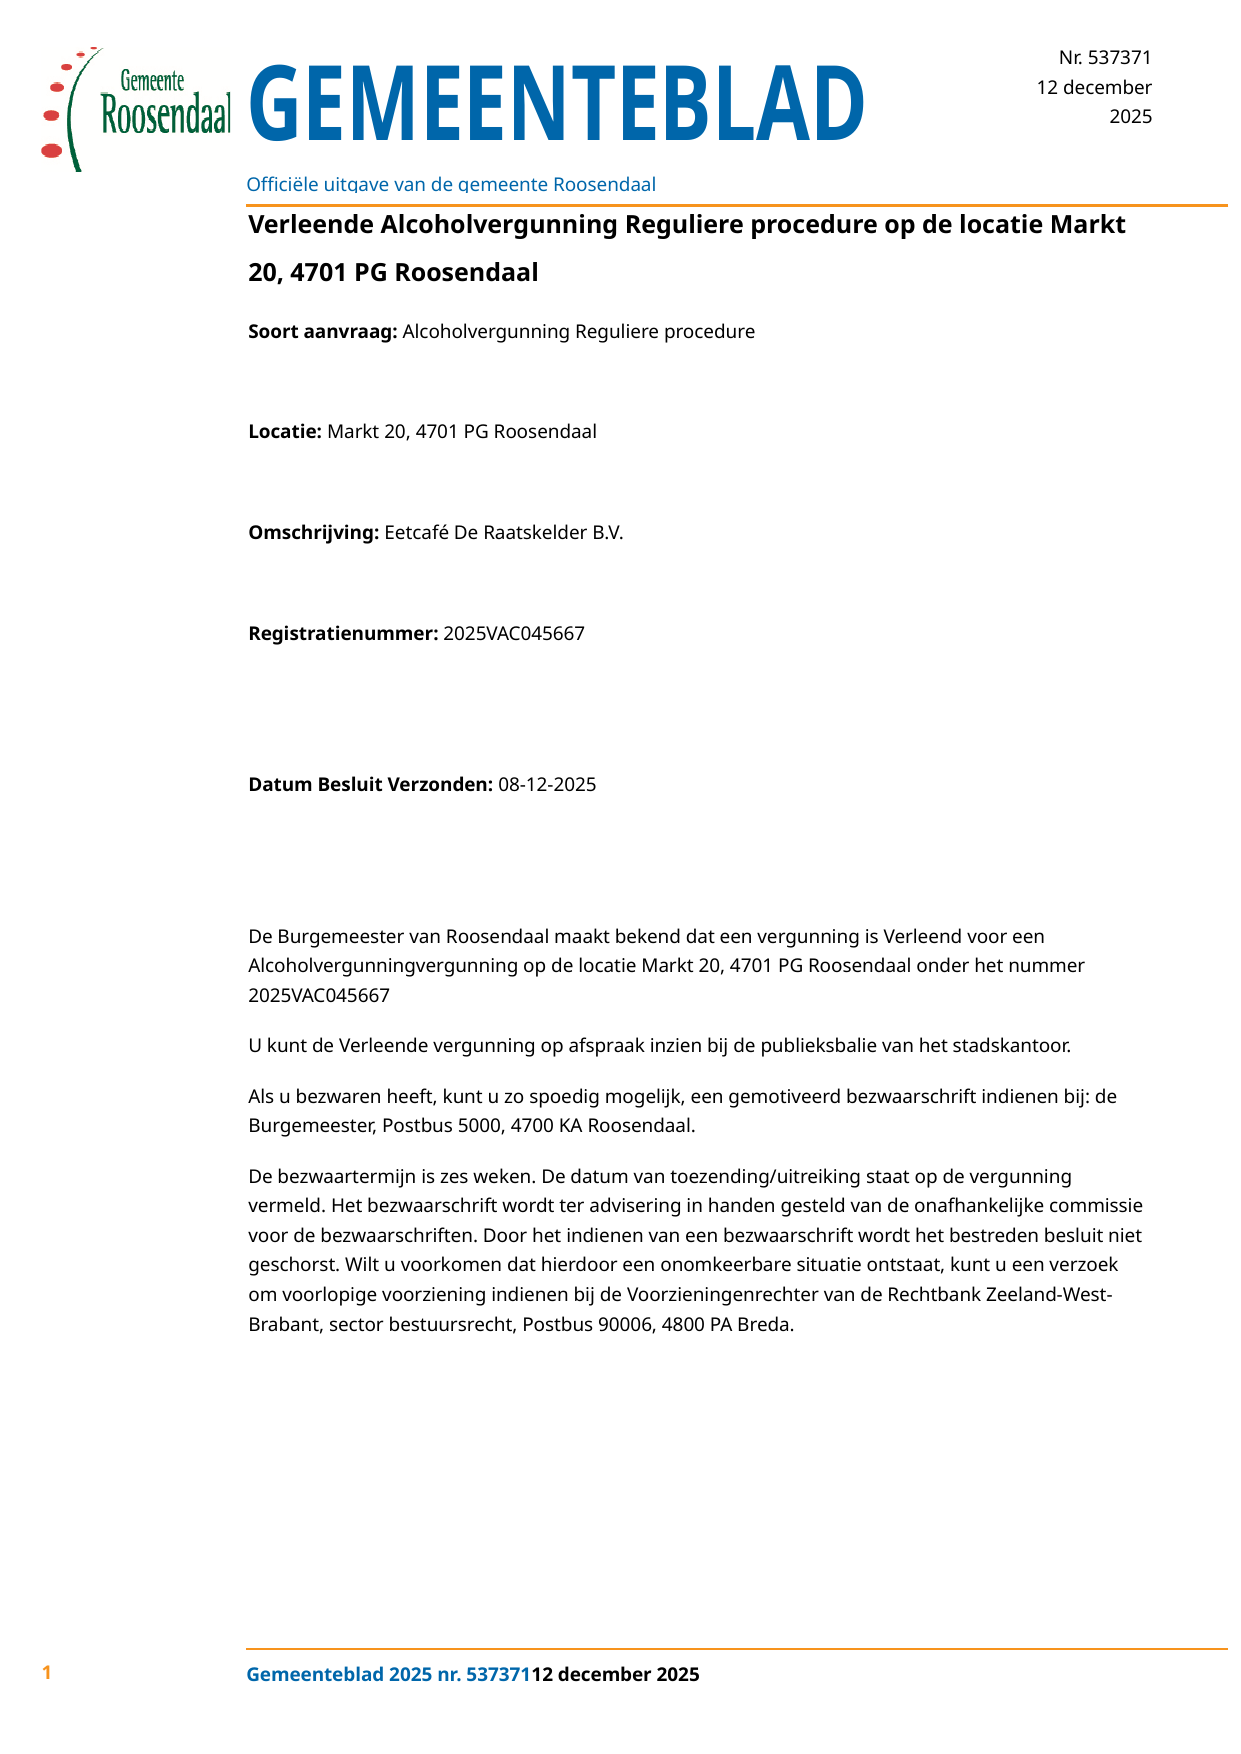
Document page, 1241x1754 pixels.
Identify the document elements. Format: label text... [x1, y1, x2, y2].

text Datum Besluit Verzonden: 08-12-2025 [248, 772, 1152, 797]
text U kunt de Verleende vergunning op afspraak inzien bij de publieksbalie van het stadskantoor. [248, 1032, 1152, 1058]
text De bezwaartermijn is zes weken. De datum van toezending/uitreiking staat op de vergunning vermeld. Het bezwaarschrift wordt ter advisering in handen gesteld van de onafhankelijke commissie voor de bezwaarschriften. Door het indienen van een bezwaarschrift wordt het bestreden besluit niet geschorst. Wilt u voorkomen dat hierdoor een onomkeerbare situatie ontstaat, kunt u een verzoek om voorlopige voorziening indienen bij de Voorzieningenrechter van de Rechtbank Zeeland-West-Brabant, sector bestuursrecht, Postbus 90006, 4800 PA Breda. [248, 1163, 1152, 1337]
text Verleende Alcoholvergunning Reguliere procedure op de locatie Markt 20, 4701 PG Roosendaal [248, 207, 1152, 288]
text De Burgemeester van Roosendaal maakt bekend dat een vergunning is Verleend voor een Alcoholvergunningvergunning op de locatie Markt 20, 4701 PG Roosendaal onder het nummer 2025VAC045667 [248, 923, 1152, 1008]
text Omschrijving: Eetcafé De Raatskelder B.V. [248, 519, 1152, 545]
text Registratienummer: 2025VAC045667 [248, 620, 1152, 646]
text Soort aanvraag: Alcoholvergunning Reguliere procedure [248, 318, 1152, 344]
picture [41, 47, 231, 172]
text Locatie: Markt 20, 4701 PG Roosendaal [248, 419, 1152, 444]
text Als u bezwaren heeft, kunt u zo spoedig mogelijk, een gemotiveerd bezwaarschrift indienen bij: de Burgemeester, Postbus 5000, 4700 KA Roosendaal. [248, 1083, 1152, 1138]
